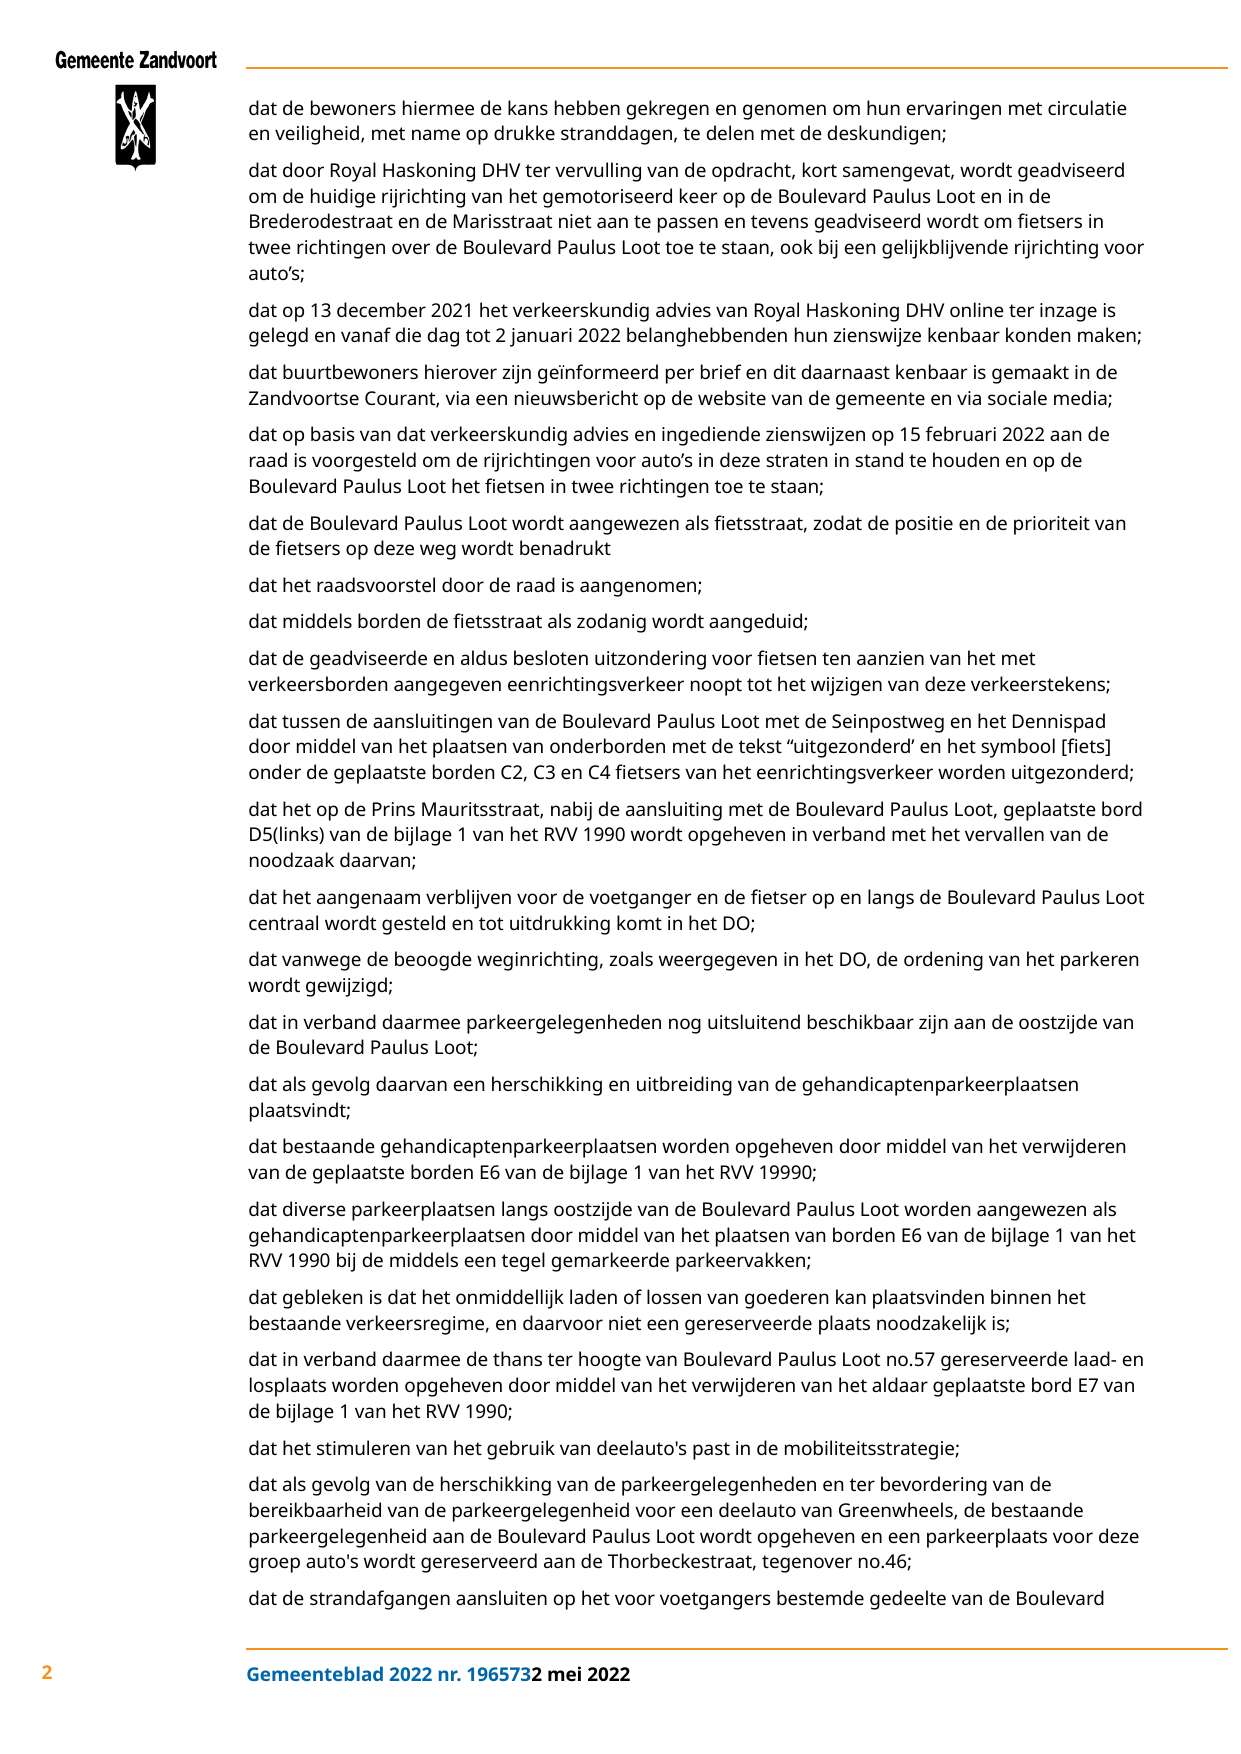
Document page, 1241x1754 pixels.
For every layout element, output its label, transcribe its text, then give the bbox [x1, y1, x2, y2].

text dat het stimuleren van het gebruik van deelauto's past in de mobiliteitsstrategie; [248, 1435, 1152, 1460]
text dat de geadviseerde en aldus besloten uitzondering voor fietsen ten aanzien van het met verkeersborden aangegeven eenrichtingsverkeer noopt tot het wijzigen van deze verkeerstekens; [248, 645, 1152, 697]
text dat de bewoners hiermee de kans hebben gekregen en genomen om hun ervaringen met circulatie en veiligheid, met name op drukke stranddagen, te delen met de deskundigen; [248, 95, 1152, 146]
text dat de strandafgangen aansluiten op het voor voetgangers bestemde gedeelte van de Boulevard [248, 1585, 1152, 1611]
text dat als gevolg daarvan een herschikking en uitbreiding van de gehandicaptenparkeerplaatsen plaatsvindt; [248, 1071, 1152, 1123]
text dat bestaande gehandicaptenparkeerplaatsen worden opgeheven door middel van het verwijderen van de geplaatste borden E6 van de bijlage 1 van het RVV 19990; [248, 1134, 1152, 1185]
text dat buurtbewoners hierover zijn geïnformeerd per brief en dit daarnaast kenbaar is gemaakt in de Zandvoortse Courant, via een nieuwsbericht op de website van de gemeente en via sociale media; [248, 359, 1152, 411]
text dat diverse parkeerplaatsen langs oostzijde van de Boulevard Paulus Loot worden aangewezen als gehandicaptenparkeerplaatsen door middel van het plaatsen van borden E6 van de bijlage 1 van het RVV 1990 bij de middels een tegel gemarkeerde parkeervakken; [248, 1196, 1152, 1273]
text dat tussen de aansluitingen van de Boulevard Paulus Loot met de Seinpostweg en het Dennispad door middel van het plaatsen van onderborden met de tekst “uitgezonderd’ en het symbool [fiets] onder de geplaatste borden C2, C3 en C4 fietsers van het eenrichtingsverkeer worden uitgezonderd; [248, 708, 1152, 785]
text dat het op de Prins Mauritsstraat, nabij de aansluiting met de Boulevard Paulus Loot, geplaatste bord D5(links) van de bijlage 1 van het RVV 1990 wordt opgeheven in verband met het vervallen van de noodzaak daarvan; [248, 796, 1152, 873]
text dat het aangenaam verblijven voor de voetganger en de fietser op en langs de Boulevard Paulus Loot centraal wordt gesteld en tot uitdrukking komt in het DO; [248, 884, 1152, 936]
text dat door Royal Haskoning DHV ter vervulling van de opdracht, kort samengevat, wordt geadviseerd om de huidige rijrichting van het gemotoriseerd keer op de Boulevard Paulus Loot en in de Brederodestraat en de Marisstraat niet aan te passen en tevens geadviseerd wordt om fietsers in twee richtingen over de Boulevard Paulus Loot toe te staan, ook bij een gelijkblijvende rijrichting voor auto’s; [248, 157, 1152, 286]
text dat als gevolg van de herschikking van de parkeergelegenheden en ter bevordering van de bereikbaarheid van de parkeergelegenheid voor een deelauto van Greenwheels, de bestaande parkeergelegenheid aan de Boulevard Paulus Loot wordt opgeheven en een parkeerplaats voor deze groep auto's wordt gereserveerd aan de Thorbeckestraat, tegenover no.46; [248, 1471, 1152, 1574]
picture [41, 47, 231, 172]
text dat de Boulevard Paulus Loot wordt aangewezen als fietsstraat, zodat de positie en de prioriteit van de fietsers op deze weg wordt benadrukt [248, 510, 1152, 561]
text dat vanwege de beoogde weginrichting, zoals weergegeven in het DO, de ordening van het parkeren wordt gewijzigd; [248, 946, 1152, 998]
text dat op basis van dat verkeerskundig advies en ingediende zienswijzen op 15 februari 2022 aan de raad is voorgesteld om de rijrichtingen voor auto’s in deze straten in stand te houden en op de Boulevard Paulus Loot het fietsen in twee richtingen toe te staan; [248, 422, 1152, 499]
text dat middels borden de fietsstraat als zodanig wordt aangeduid; [248, 609, 1152, 634]
text dat in verband daarmee parkeergelegenheden nog uitsluitend beschikbaar zijn aan de oostzijde van de Boulevard Paulus Loot; [248, 1009, 1152, 1060]
text dat op 13 december 2021 het verkeerskundig advies van Royal Haskoning DHV online ter inzage is gelegd en vanaf die dag tot 2 januari 2022 belanghebbenden hun zienswijze kenbaar konden maken; [248, 297, 1152, 348]
text dat het raadsvoorstel door de raad is aangenomen; [248, 572, 1152, 598]
text dat gebleken is dat het onmiddellijk laden of lossen van goederen kan plaatsvinden binnen het bestaande verkeersregime, en daarvoor niet een gereserveerde plaats noodzakelijk is; [248, 1284, 1152, 1336]
text dat in verband daarmee de thans ter hoogte van Boulevard Paulus Loot no.57 gereserveerde laad- en losplaats worden opgeheven door middel van het verwijderen van het aldaar geplaatste bord E7 van de bijlage 1 van het RVV 1990; [248, 1347, 1152, 1424]
